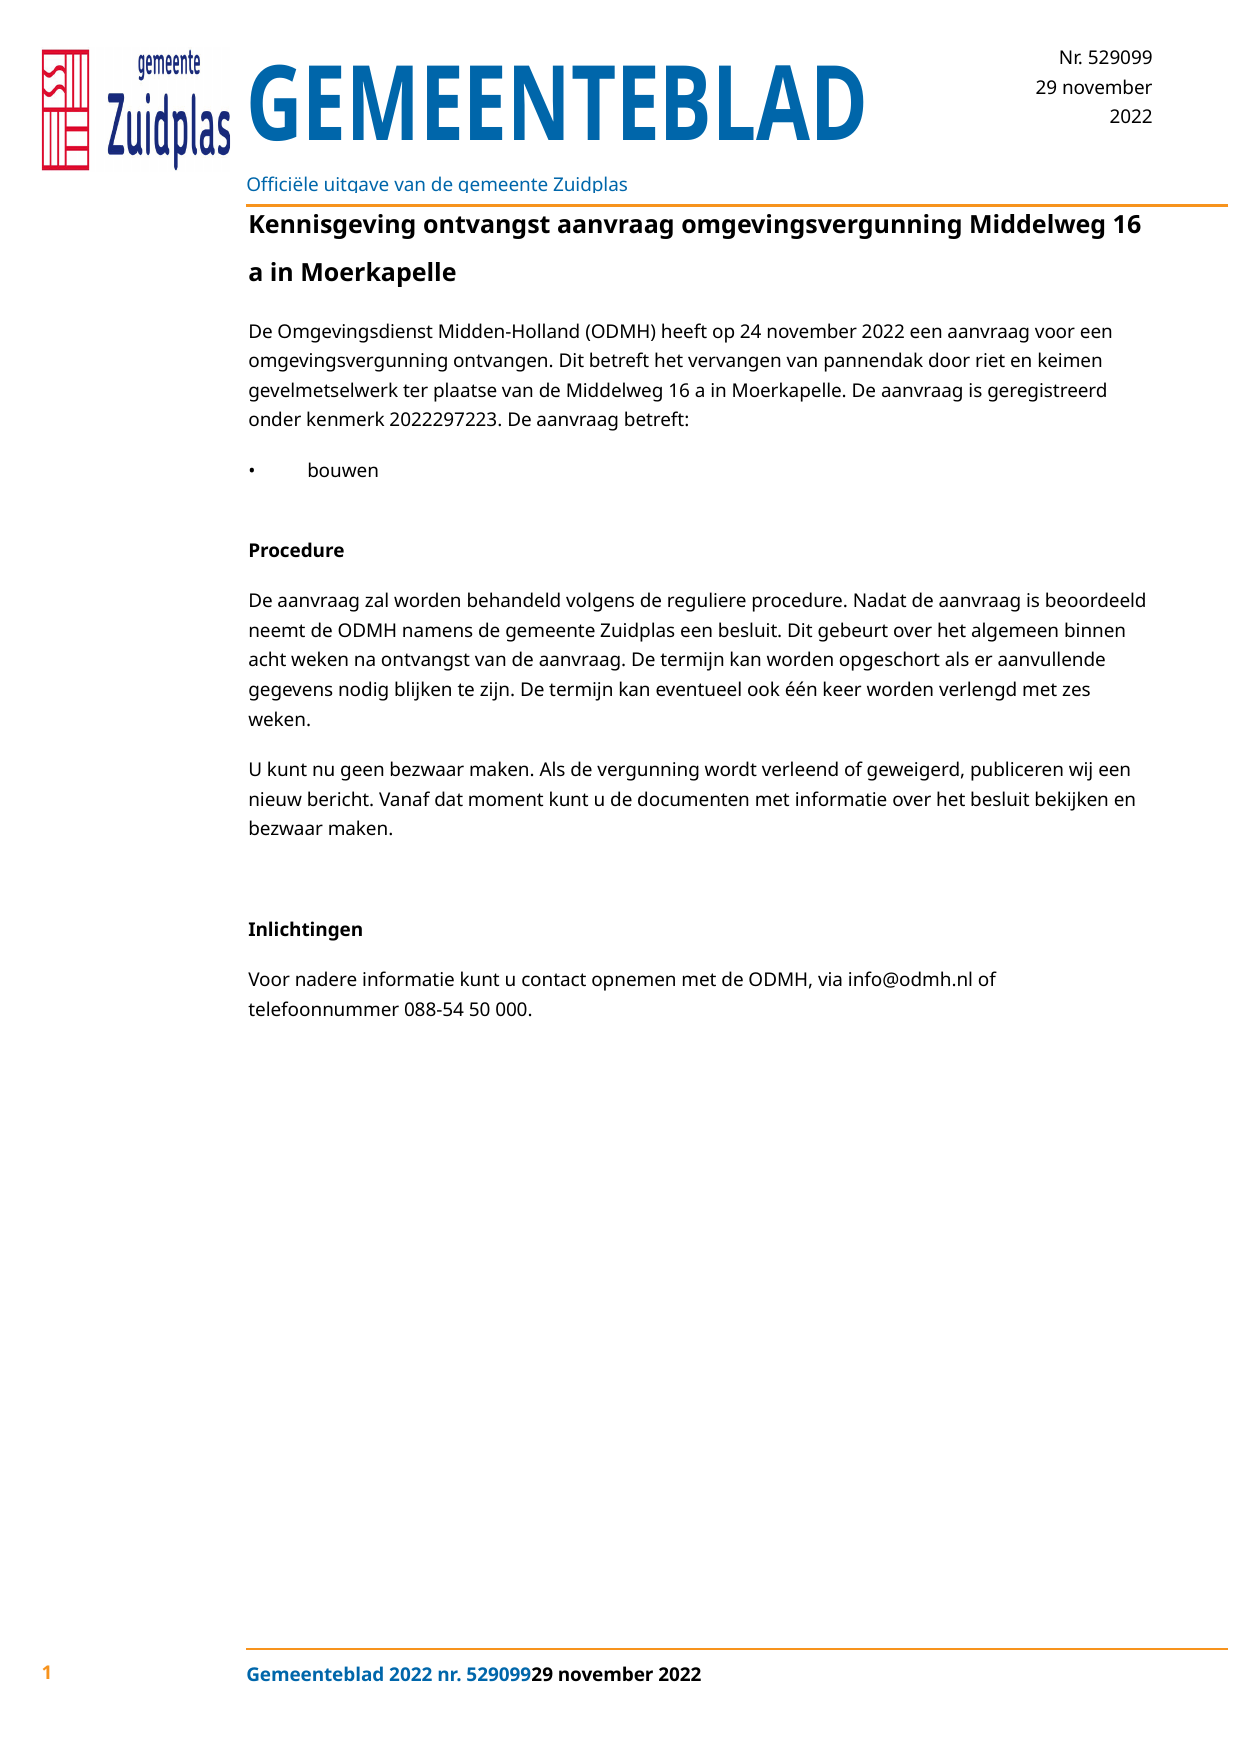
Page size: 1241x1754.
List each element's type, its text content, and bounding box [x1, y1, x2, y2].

text U kunt nu geen bezwaar maken. Als de vergunning wordt verleend of geweigerd, publiceren wij een nieuw bericht. Vanaf dat moment kunt u de documenten met informatie over het besluit bekijken en bezwaar maken. [248, 756, 1152, 841]
text De aanvraag zal worden behandeld volgens de reguliere procedure. Nadat de aanvraag is beoordeeld neemt de ODMH namens de gemeente Zuidplas een besluit. Dit gebeurt over het algemeen binnen acht weken na ontvangst van de aanvraag. De termijn kan worden opgeschort als er aanvullende gegevens nodig blijken te zijn. De termijn kan eventueel ook één keer worden verlengd met zes weken. [248, 587, 1152, 732]
list bouwen [248, 457, 1152, 483]
text Inlichtingen [248, 916, 1152, 942]
picture [41, 47, 231, 172]
text Voor nadere informatie kunt u contact opnemen met de ODMH, via info@odmh.nl of telefoonnummer 088-54 50 000. [248, 967, 1152, 1022]
text De Omgevingsdienst Midden-Holland (ODMH) heeft op 24 november 2022 een aanvraag voor een omgevingsvergunning ontvangen. Dit betreft het vervangen van pannendak door riet en keimen gevelmetselwerk ter plaatse van de Middelweg 16 a in Moerkapelle. De aanvraag is geregistreerd onder kenmerk 2022297223. De aanvraag betreft: [248, 318, 1152, 432]
text Kennisgeving ontvangst aanvraag omgevingsvergunning Middelweg 16 a in Moerkapelle [248, 207, 1152, 288]
text Procedure [248, 537, 1152, 563]
